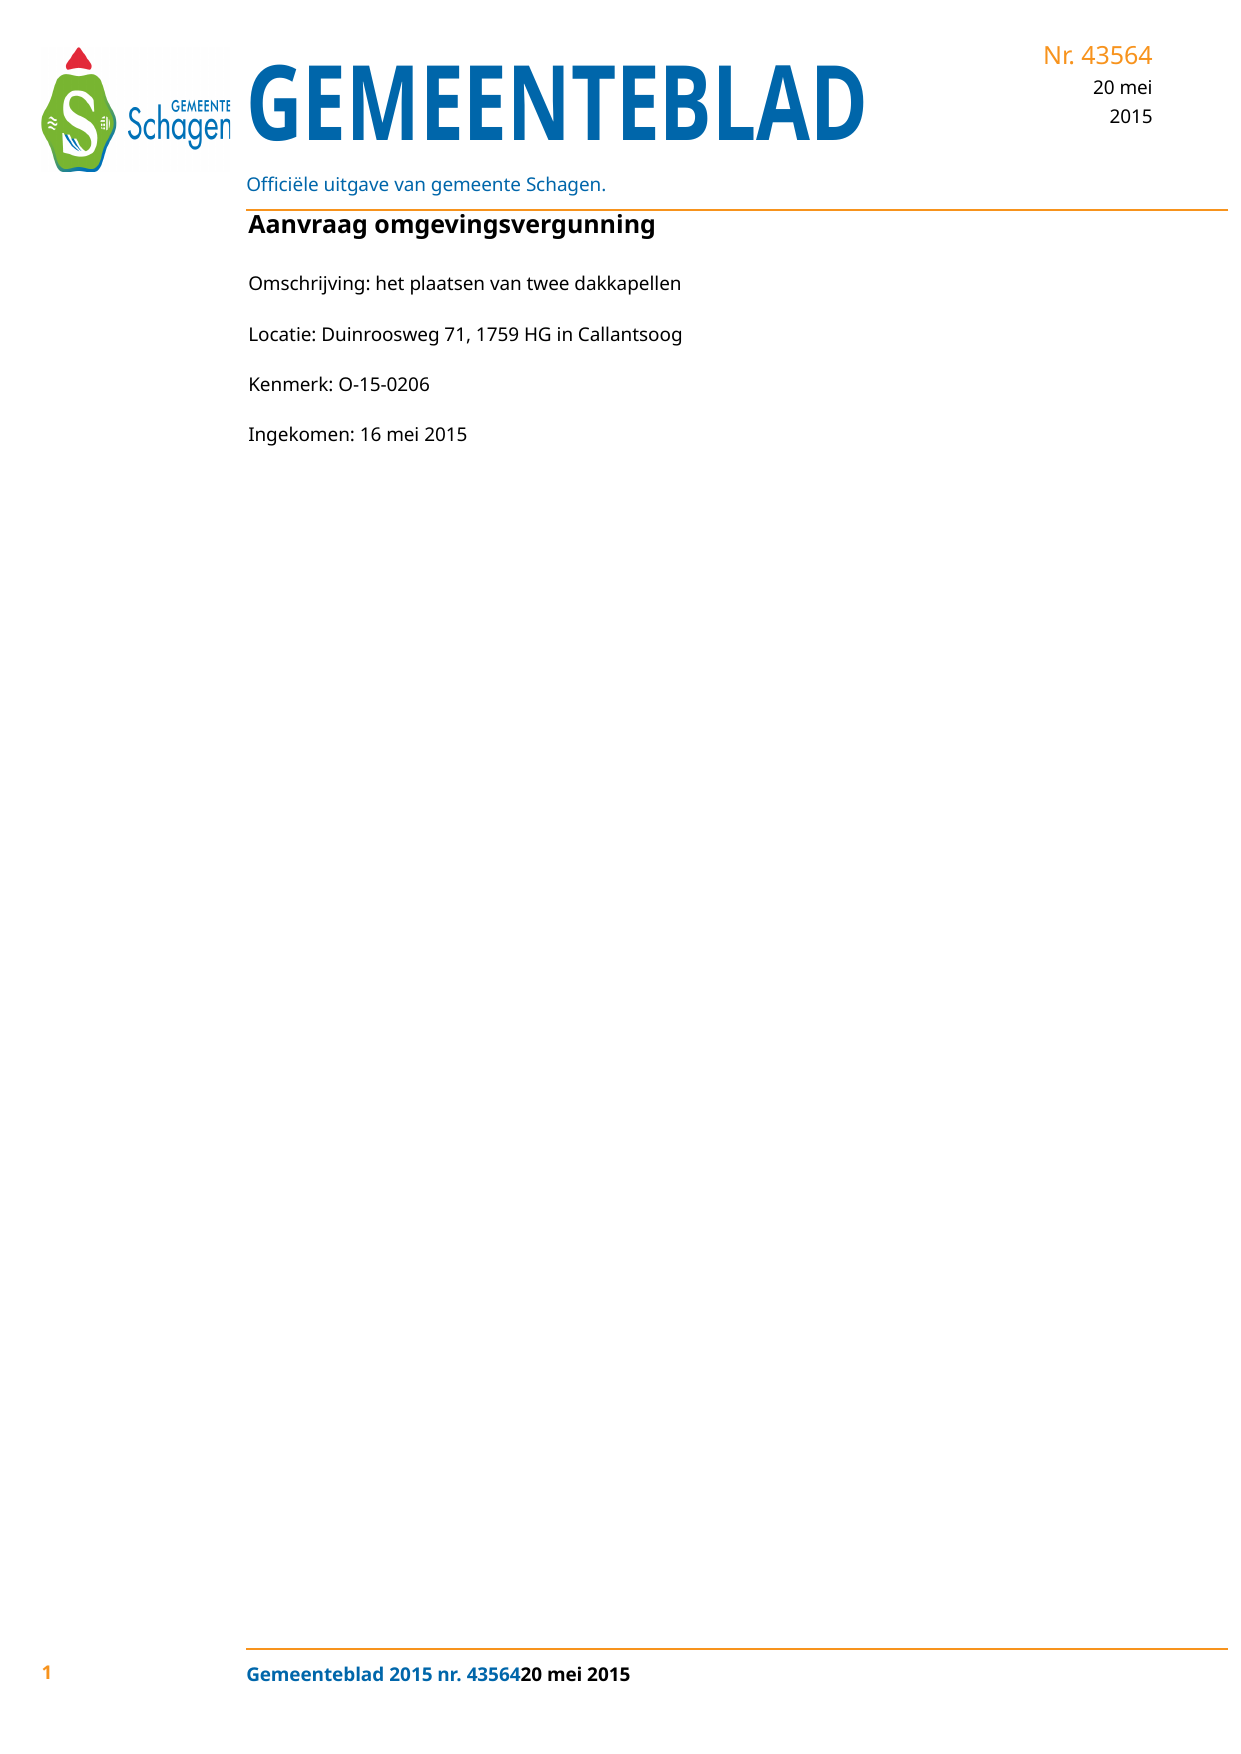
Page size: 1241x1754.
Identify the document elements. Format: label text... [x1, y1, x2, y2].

text Ingekomen: 16 mei 2015 [248, 422, 1152, 447]
picture [41, 47, 231, 172]
text Locatie: Duinroosweg 71, 1759 HG in Callantsoog [248, 321, 1152, 346]
text Kenmerk: O-15-0206 [248, 371, 1152, 397]
text Omschrijving: het plaatsen van twee dakkapellen [248, 270, 1152, 296]
text Aanvraag omgevingsvergunning [248, 211, 1152, 241]
